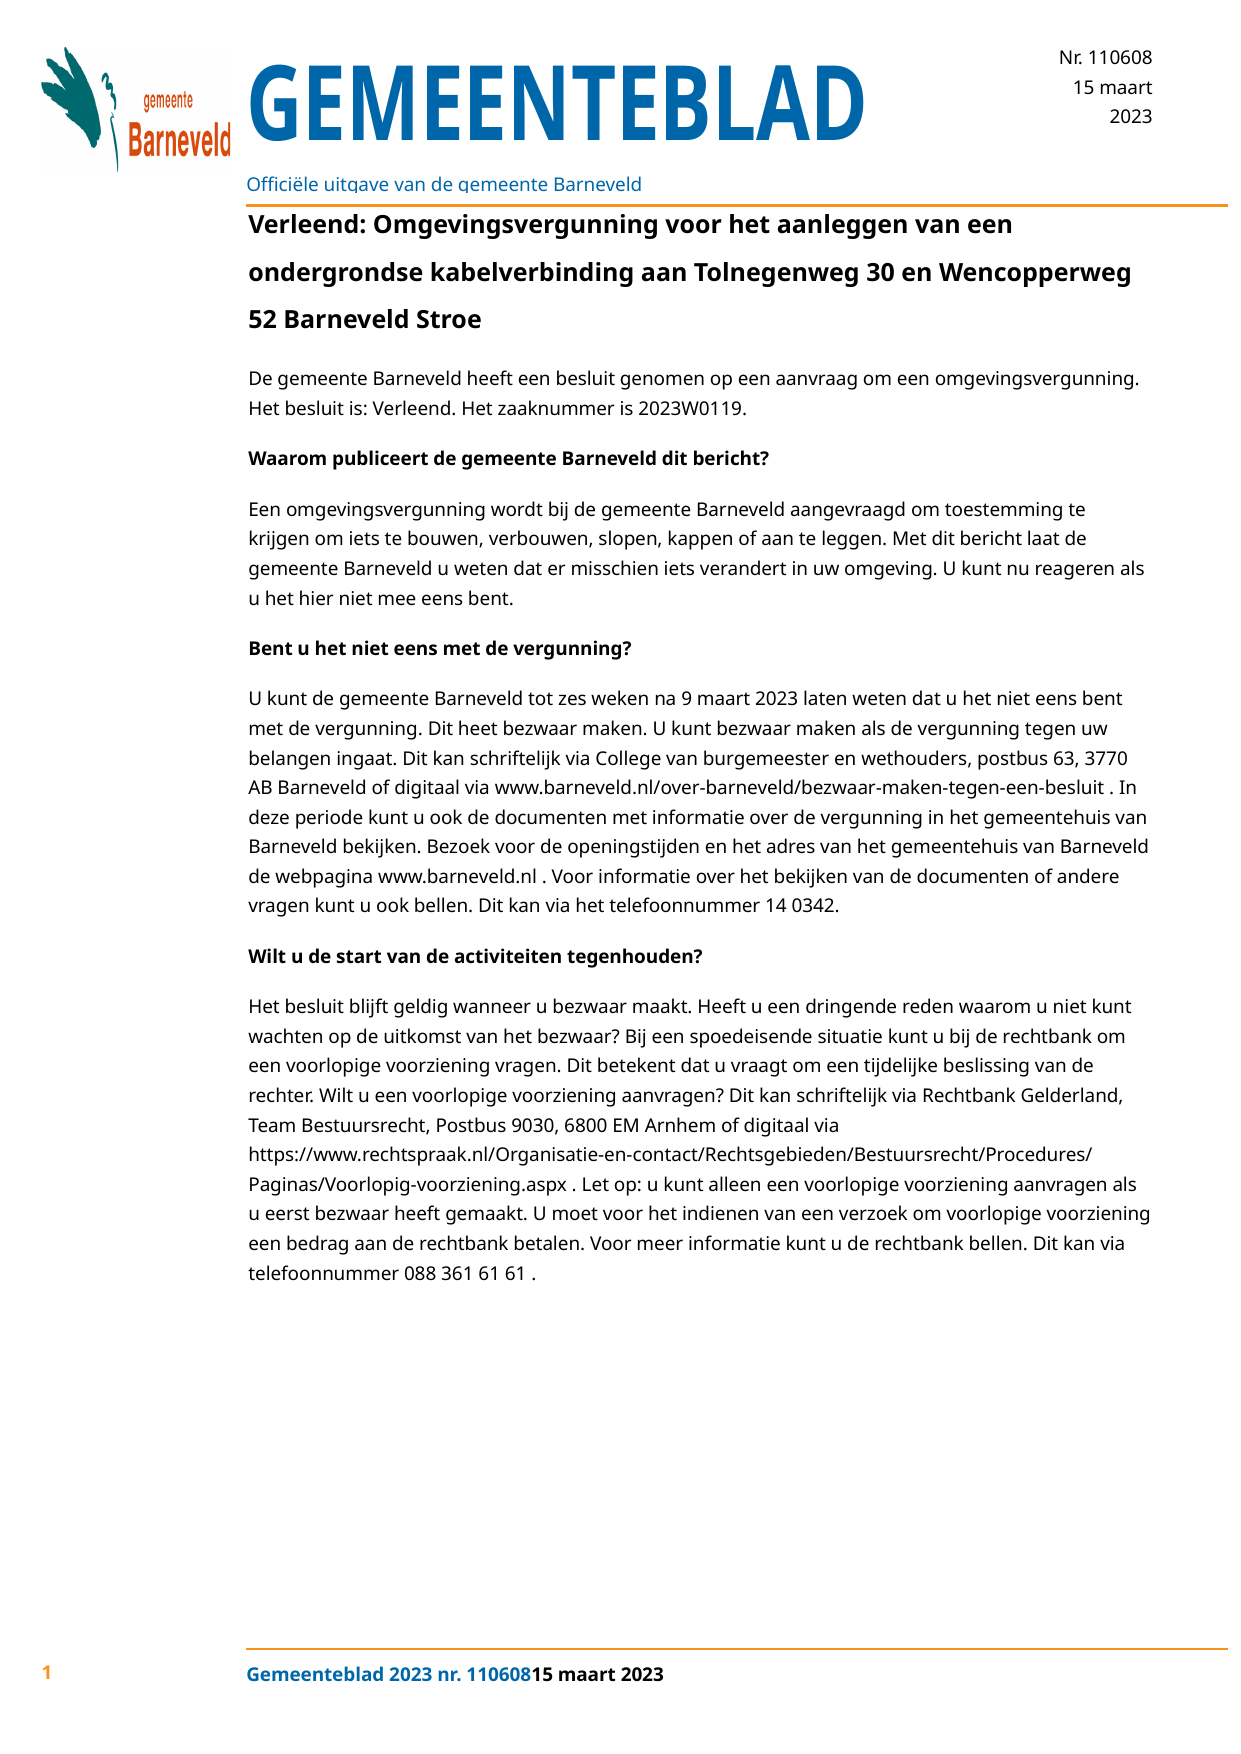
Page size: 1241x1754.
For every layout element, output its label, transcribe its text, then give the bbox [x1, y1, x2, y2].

text Verleend: Omgevingsvergunning voor het aanleggen van een ondergrondse kabelverbinding aan Tolnegenweg 30 en Wencopperweg 52 Barneveld Stroe [248, 207, 1152, 336]
text Wilt u de start van de activiteiten tegenhouden? [248, 943, 1152, 969]
text Het besluit blijft geldig wanneer u bezwaar maakt. Heeft u een dringende reden waarom u niet kunt wachten op de uitkomst van het bezwaar? Bij een spoedeisende situatie kunt u bij de rechtbank om een voorlopige voorziening vragen. Dit betekent dat u vraagt om een tijdelijke beslissing van de rechter. Wilt u een voorlopige voorziening aanvragen? Dit kan schriftelijk via Rechtbank Gelderland, Team Bestuursrecht, Postbus 9030, 6800 EM Arnhem of digitaal via https://www.rechtspraak.nl/Organisatie-en-contact/Rechtsgebieden/Bestuursrecht/Procedures/Paginas/Voorlopig-voorziening.aspx . Let op: u kunt alleen een voorlopige voorziening aanvragen als u eerst bezwaar heeft gemaakt. U moet voor het indienen van een verzoek om voorlopige voorziening een bedrag aan de rechtbank betalen. Voor meer informatie kunt u de rechtbank bellen. Dit kan via telefoonnummer 088 361 61 61 . [248, 993, 1152, 1285]
picture [41, 47, 231, 172]
text Een omgevingsvergunning wordt bij de gemeente Barneveld aangevraagd om toestemming te krijgen om iets te bouwen, verbouwen, slopen, kappen of aan te leggen. Met dit bericht laat de gemeente Barneveld u weten dat er misschien iets verandert in uw omgeving. U kunt nu reageren als u het hier niet mee eens bent. [248, 496, 1152, 610]
text U kunt de gemeente Barneveld tot zes weken na 9 maart 2023 laten weten dat u het niet eens bent met de vergunning. Dit heet bezwaar maken. U kunt bezwaar maken als de vergunning tegen uw belangen ingaat. Dit kan schriftelijk via College van burgemeester en wethouders, postbus 63, 3770 AB Barneveld of digitaal via www.barneveld.nl/over-barneveld/bezwaar-maken-tegen-een-besluit . In deze periode kunt u ook de documenten met informatie over de vergunning in het gemeentehuis van Barneveld bekijken. Bezoek voor de openingstijden en het adres van het gemeentehuis van Barneveld de webpagina www.barneveld.nl . Voor informatie over het bekijken van de documenten of andere vragen kunt u ook bellen. Dit kan via het telefoonnummer 14 0342. [248, 686, 1152, 918]
text Bent u het niet eens met de vergunning? [248, 635, 1152, 661]
text Waarom publiceert de gemeente Barneveld dit bericht? [248, 446, 1152, 471]
text De gemeente Barneveld heeft een besluit genomen op een aanvraag om een omgevingsvergunning. Het besluit is: Verleend. Het zaaknummer is 2023W0119. [248, 366, 1152, 421]
